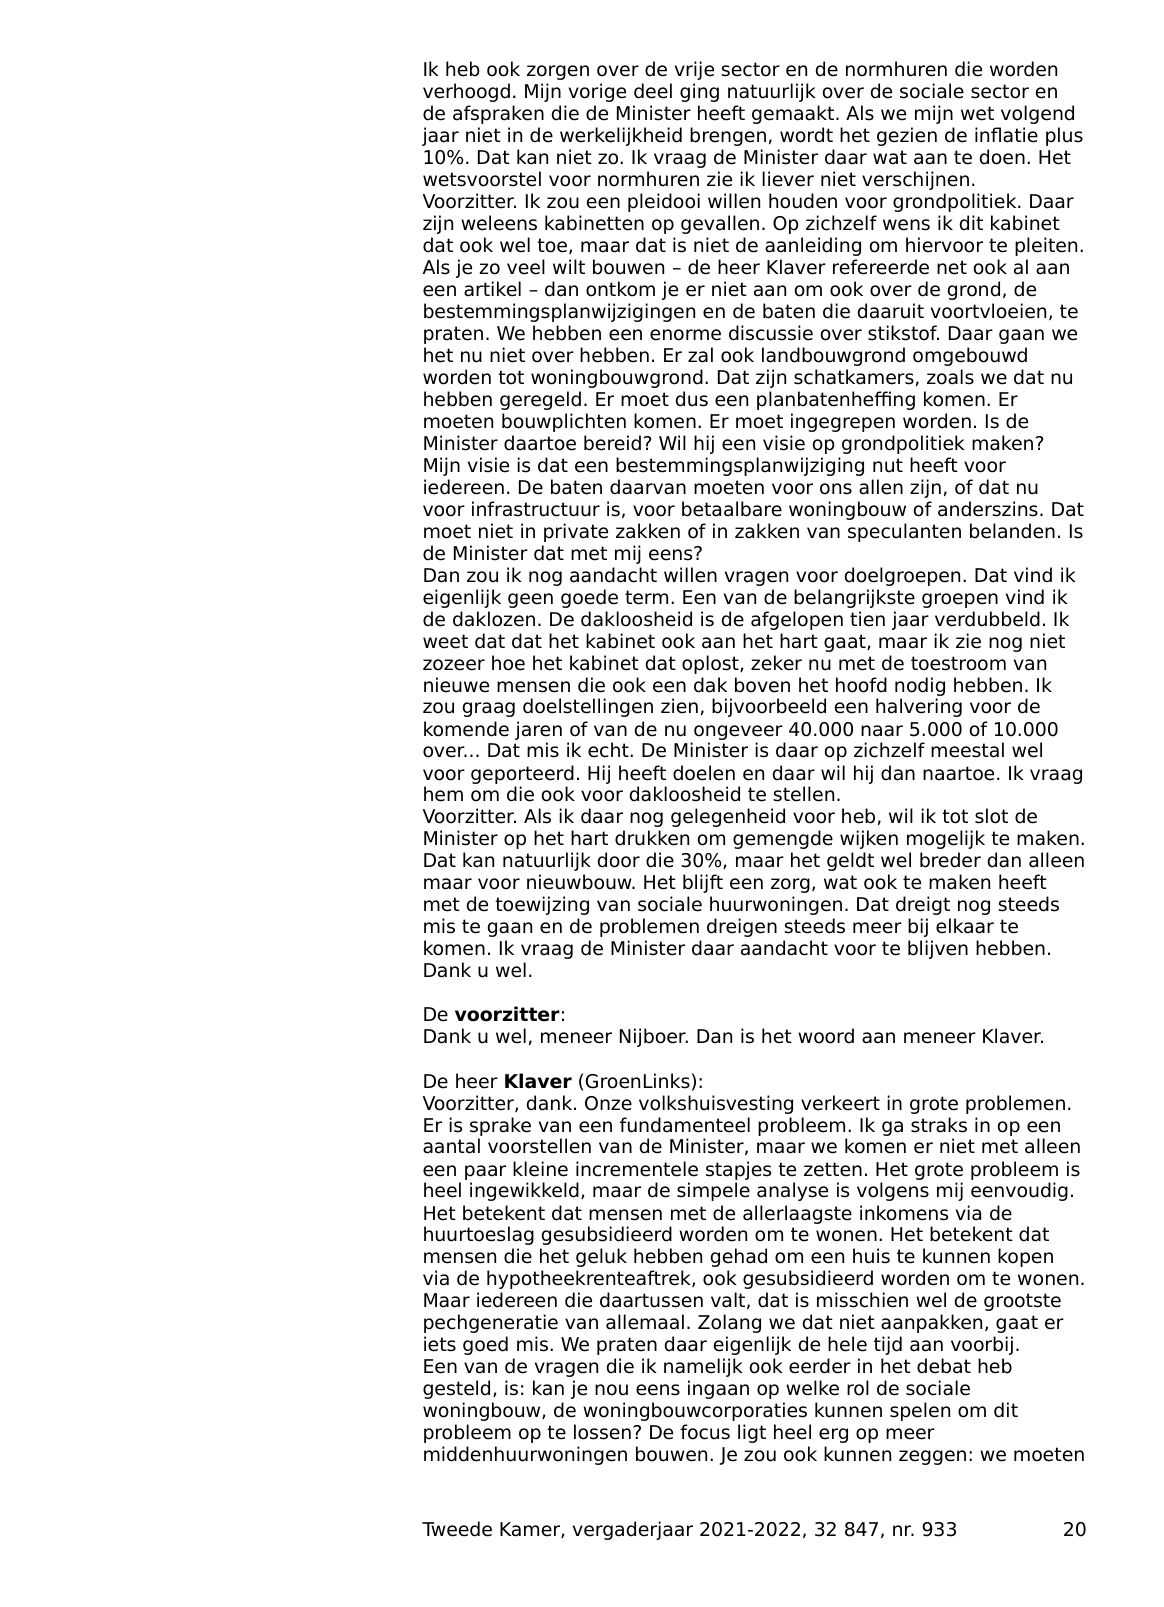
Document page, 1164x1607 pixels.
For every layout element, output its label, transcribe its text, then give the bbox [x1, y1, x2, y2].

text Ik heb ook zorgen over de vrije sector en de normhuren die worden verhoogd. Mijn vorige deel ging natuurlijk over de sociale sector en de afspraken die de Minister heeft gemaakt. Als we mijn wet volgend jaar niet in de werkelijkheid brengen, wordt het gezien de inflatie plus 10%. Dat kan niet zo. Ik vraag de Minister daar wat aan te doen. Het wetsvoorstel voor normhuren zie ik liever niet verschijnen. [422, 59, 1087, 191]
text Dan zou ik nog aandacht willen vragen voor doelgroepen. Dat vind ik eigenlijk geen goede term. Een van de belangrijkste groepen vind ik de daklozen. De dakloosheid is de afgelopen tien jaar verdubbeld. Ik weet dat dat het kabinet ook aan het hart gaat, maar ik zie nog niet zozeer hoe het kabinet dat oplost, zeker nu met de toestroom van nieuwe mensen die ook een dak boven het hoofd nodig hebben. Ik zou graag doelstellingen zien, bijvoorbeeld een halvering voor de komende jaren of van de nu ongeveer 40.000 naar 5.000 of 10.000 over... Dat mis ik echt. De Minister is daar op zichzelf meestal wel voor geporteerd. Hij heeft doelen en daar wil hij dan naartoe. Ik vraag hem om die ook voor dakloosheid te stellen. [422, 564, 1087, 806]
text Dank u wel, meneer Nijboer. Dan is het woord aan meneer Klaver. [422, 1026, 1087, 1048]
text De heer Klaver (GroenLinks): [422, 1071, 1087, 1092]
text Voorzitter. Ik zou een pleidooi willen houden voor grondpolitiek. Daar zijn weleens kabinetten op gevallen. Op zichzelf wens ik dit kabinet dat ook wel toe, maar dat is niet de aanleiding om hiervoor te pleiten. Als je zo veel wilt bouwen – de heer Klaver refereerde net ook al aan een artikel – dan ontkom je er niet aan om ook over de grond, de bestemmingsplanwijzigingen en de baten die daaruit voortvloeien, te praten. We hebben een enorme discussie over stikstof. Daar gaan we het nu niet over hebben. Er zal ook landbouwgrond omgebouwd worden tot woningbouwgrond. Dat zijn schatkamers, zoals we dat nu hebben geregeld. Er moet dus een planbatenheffing komen. Er moeten bouwplichten komen. Er moet ingegrepen worden. Is de Minister daartoe bereid? Wil hij een visie op grondpolitiek maken? Mijn visie is dat een bestemmingsplanwijziging nut heeft voor iedereen. De baten daarvan moeten voor ons allen zijn, of dat nu voor infrastructuur is, voor betaalbare woningbouw of anderszins. Dat moet niet in private zakken of in zakken van speculanten belanden. Is de Minister dat met mij eens? [422, 191, 1087, 564]
text Voorzitter. Als ik daar nog gelegenheid voor heb, wil ik tot slot de Minister op het hart drukken om gemengde wijken mogelijk te maken. Dat kan natuurlijk door die 30%, maar het geldt wel breder dan alleen maar voor nieuwbouw. Het blijft een zorg, wat ook te maken heeft met de toewijzing van sociale huurwoningen. Dat dreigt nog steeds mis te gaan en de problemen dreigen steeds meer bij elkaar te komen. Ik vraag de Minister daar aandacht voor te blijven hebben. [422, 806, 1087, 960]
text De voorzitter: [422, 1004, 1087, 1026]
text Dank u wel. [422, 960, 1087, 982]
text Voorzitter, dank. Onze volkshuisvesting verkeert in grote problemen. Er is sprake van een fundamenteel probleem. Ik ga straks in op een aantal voorstellen van de Minister, maar we komen er niet met alleen een paar kleine incrementele stapjes te zetten. Het grote probleem is heel ingewikkeld, maar de simpele analyse is volgens mij eenvoudig. Het betekent dat mensen met de allerlaagste inkomens via de huurtoeslag gesubsidieerd worden om te wonen. Het betekent dat mensen die het geluk hebben gehad om een huis te kunnen kopen via de hypotheekrenteaftrek, ook gesubsidieerd worden om te wonen. Maar iedereen die daartussen valt, dat is misschien wel de grootste pechgeneratie van allemaal. Zolang we dat niet aanpakken, gaat er iets goed mis. We praten daar eigenlijk de hele tijd aan voorbij. [422, 1092, 1087, 1356]
text Een van de vragen die ik namelijk ook eerder in het debat heb gesteld, is: kan je nou eens ingaan op welke rol de sociale woningbouw, de woningbouwcorporaties kunnen spelen om dit probleem op te lossen? De focus ligt heel erg op meer middenhuurwoningen bouwen. Je zou ook kunnen zeggen: we moeten [422, 1356, 1087, 1466]
